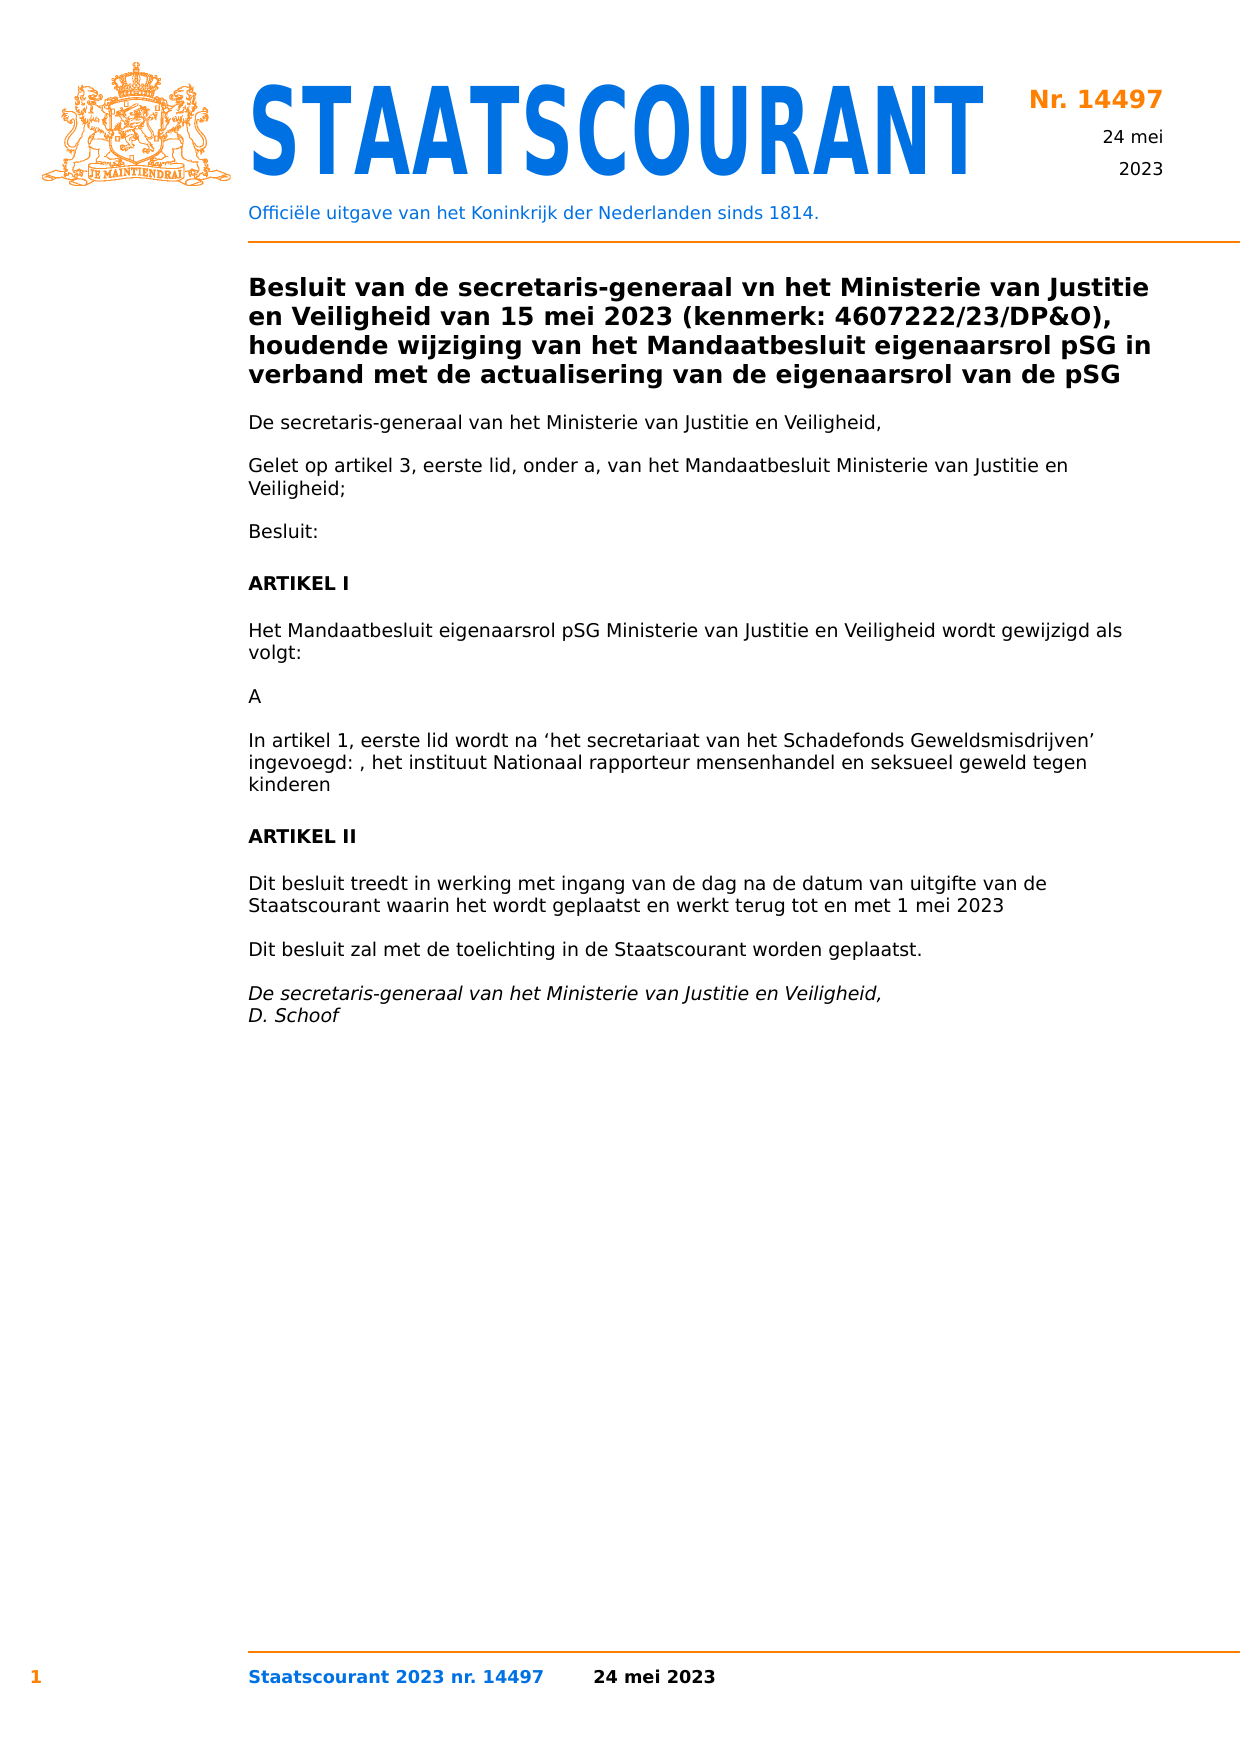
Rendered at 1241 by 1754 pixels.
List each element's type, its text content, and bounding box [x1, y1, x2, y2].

subtitle Besluit van de secretaris-generaal vn het Ministerie van Justitie en Veiligheid van 15 mei 2023 (kenmerk: 4607222/23/DP&O), houdende wijziging van het Mandaatbesluit eigenaarsrol pSG in verband met de actualisering van de eigenaarsrol van de pSG [248, 273, 1163, 390]
table_header STAATSCOURANT [248, 62, 998, 203]
picture [41, 62, 231, 186]
table_cell 2023 [998, 153, 1240, 203]
table_cell 24 mei [998, 121, 1240, 153]
text De secretaris-generaal van het Ministerie van Justitie en Veiligheid, D. Schoof [248, 982, 1163, 1026]
text Dit besluit treedt in werking met ingang van de dag na de datum van uitgifte van de Staatscourant waarin het wordt geplaatst en werkt terug tot en met 1 mei 2023 [248, 873, 1163, 917]
table_cell Officiële uitgave van het Koninkrijk der Nederlanden sinds 1814. [248, 203, 1240, 241]
text A [248, 686, 1163, 708]
table_header [25, 62, 248, 241]
text De secretaris-generaal van het Ministerie van Justitie en Veiligheid, [248, 412, 1163, 433]
text Besluit: [248, 521, 1163, 543]
text In artikel 1, eerste lid wordt na ‘het secretariaat van het Schadefonds Geweldsmisdrijven’ ingevoegd: , het instituut Nationaal rapporteur mensenhandel en seksueel geweld tegen kinderen [248, 730, 1163, 796]
text Gelet op artikel 3, eerste lid, onder a, van het Mandaatbesluit Ministerie van Justitie en Veiligheid; [248, 455, 1163, 499]
text Het Mandaatbesluit eigenaarsrol pSG Ministerie van Justitie en Veiligheid wordt gewijzigd als volgt: [248, 620, 1163, 664]
table_header Nr. 14497 [998, 62, 1240, 121]
text Dit besluit zal met de toelichting in de Staatscourant worden geplaatst. [248, 939, 1163, 961]
subtitle ARTIKEL II [248, 826, 1163, 848]
subtitle ARTIKEL I [248, 573, 1163, 595]
